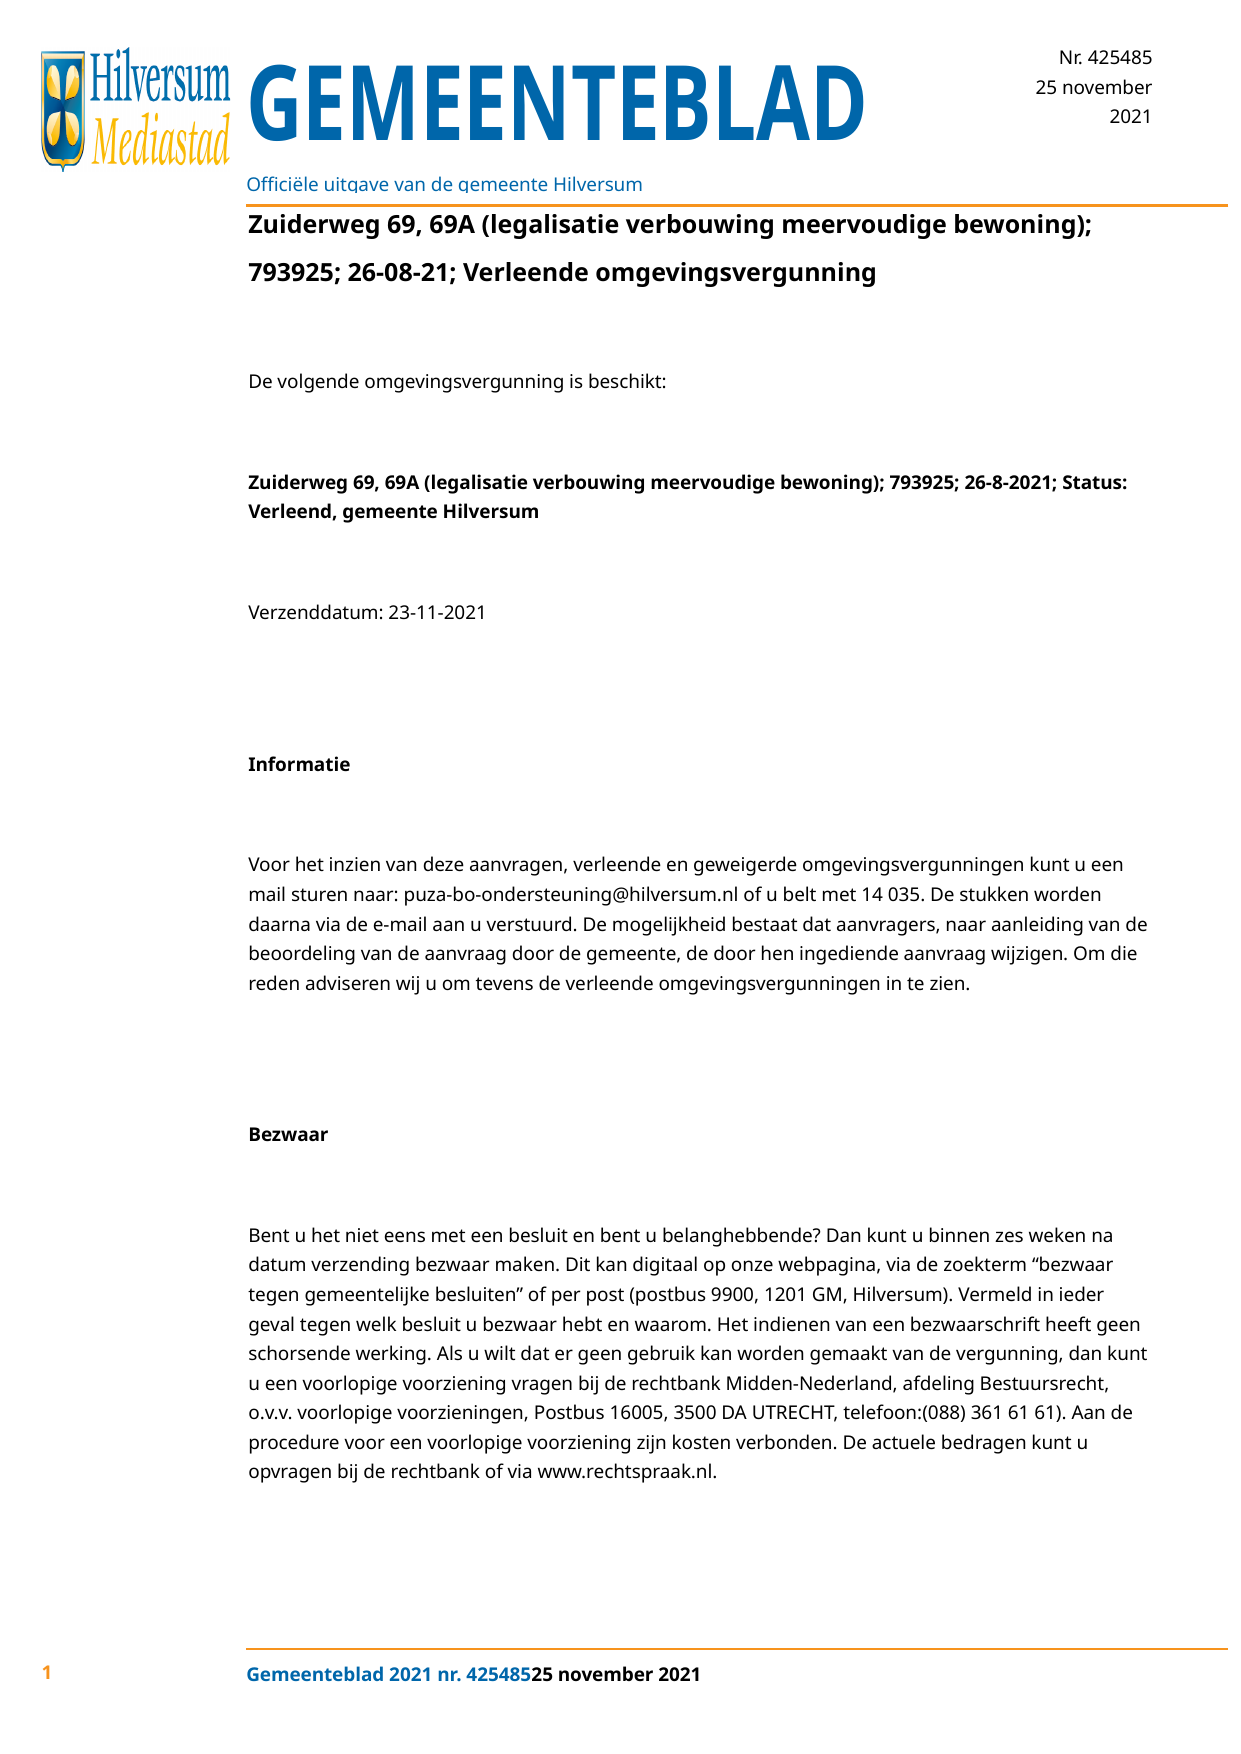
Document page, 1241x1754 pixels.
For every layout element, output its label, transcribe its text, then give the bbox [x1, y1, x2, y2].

text Bent u het niet eens met een besluit en bent u belanghebbende? Dan kunt u binnen zes weken na datum verzending bezwaar maken. Dit kan digitaal op onze webpagina, via de zoekterm “bezwaar tegen gemeentelijke besluiten” of per post (postbus 9900, 1201 GM, Hilversum). Vermeld in ieder geval tegen welk besluit u bezwaar hebt en waarom. Het indienen van een bezwaarschrift heeft geen schorsende werking. Als u wilt dat er geen gebruik kan worden gemaakt van de vergunning, dan kunt u een voorlopige voorziening vragen bij de rechtbank Midden-Nederland, afdeling Bestuursrecht, o.v.v. voorlopige voorzieningen, Postbus 16005, 3500 DA UTRECHT, telefoon:(088) 361 61 61). Aan de procedure voor een voorlopige voorziening zijn kosten verbonden. De actuele bedragen kunt u opvragen bij de rechtbank of via www.rechtspraak.nl. [248, 1222, 1152, 1484]
text Bezwaar [248, 1121, 1152, 1147]
text De volgende omgevingsvergunning is beschikt: [248, 368, 1152, 394]
text Zuiderweg 69, 69A (legalisatie verbouwing meervoudige bewoning); 793925; 26-8-2021; Status: Verleend, gemeente Hilversum [248, 469, 1152, 524]
text Voor het inzien van deze aanvragen, verleende en geweigerde omgevingsvergunningen kunt u een mail sturen naar: puza-bo-ondersteuning@hilversum.nl of u belt met 14 035. De stukken worden daarna via de e-mail aan u verstuurd. De mogelijkheid bestaat dat aanvragers, naar aanleiding van de beoordeling van de aanvraag door de gemeente, de door hen ingediende aanvraag wijzigen. Om die reden adviseren wij u om tevens de verleende omgevingsvergunningen in te zien. [248, 852, 1152, 996]
text Informatie [248, 751, 1152, 777]
text Zuiderweg 69, 69A (legalisatie verbouwing meervoudige bewoning); 793925; 26-08-21; Verleende omgevingsvergunning [248, 207, 1152, 288]
picture [41, 47, 231, 172]
text Verzenddatum: 23-11-2021 [248, 599, 1152, 625]
